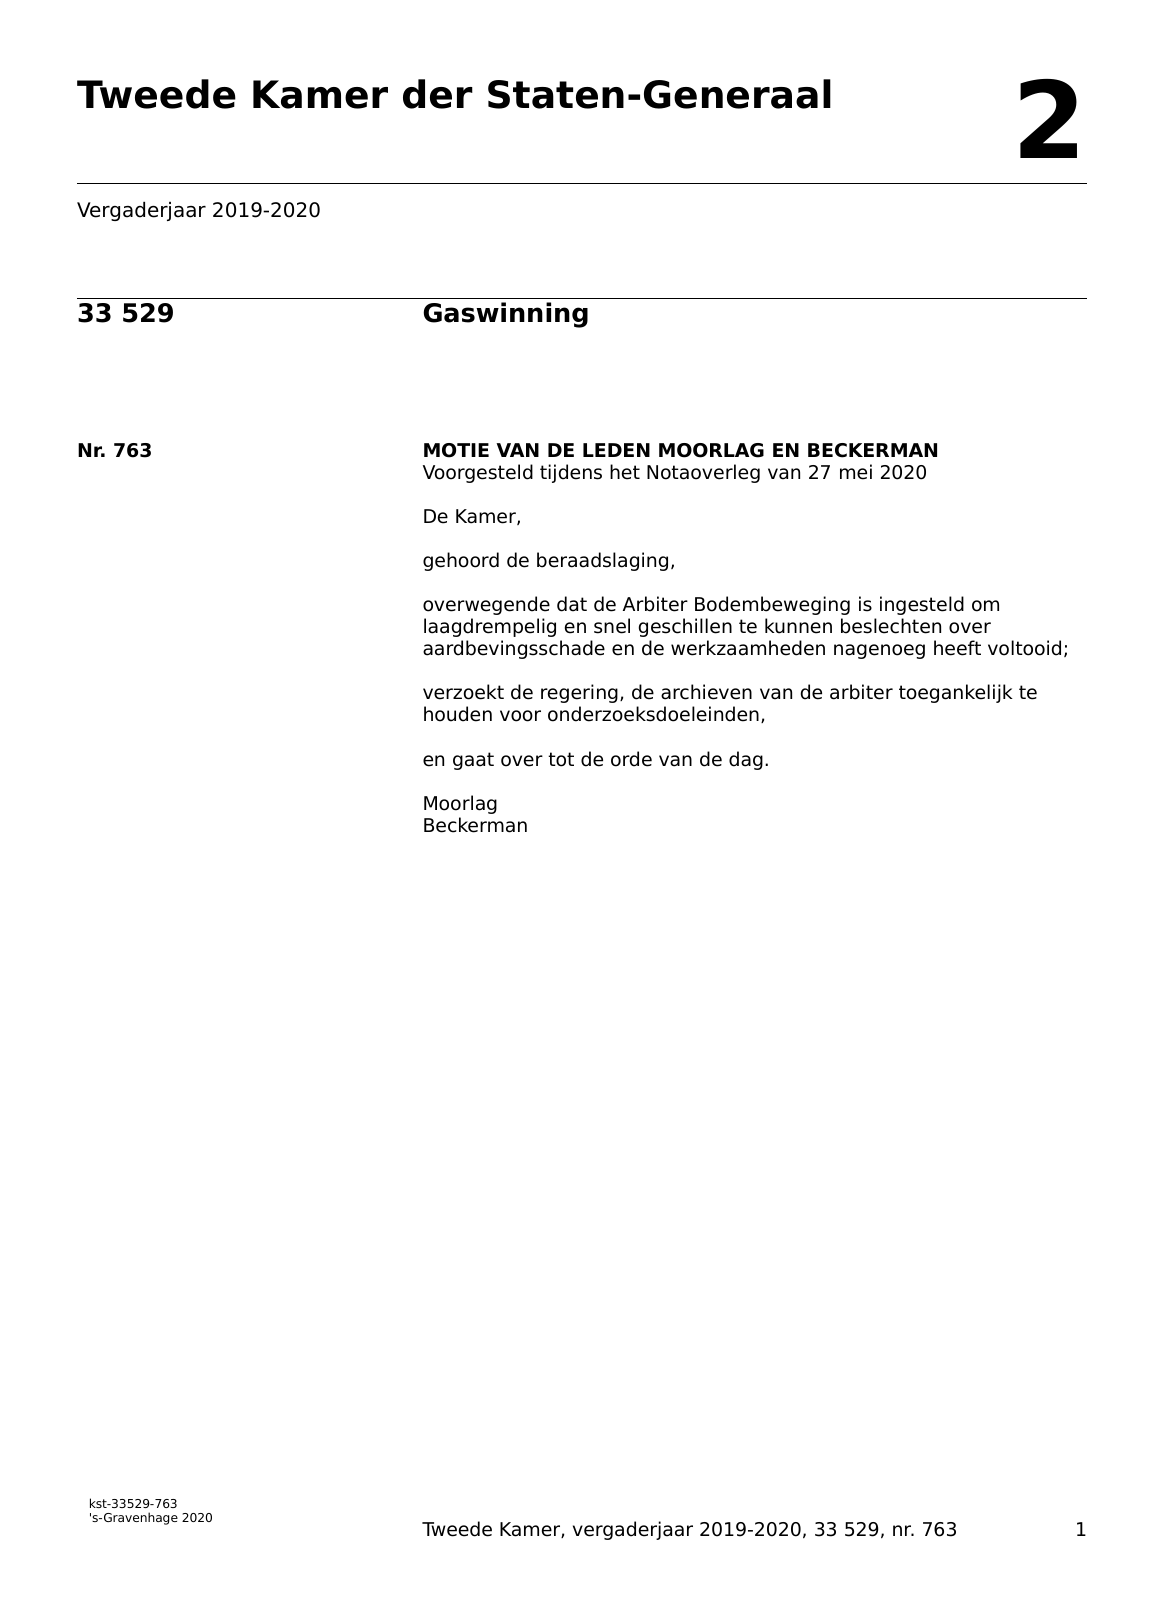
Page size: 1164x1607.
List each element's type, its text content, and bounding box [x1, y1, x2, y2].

text Voorgesteld tijdens het Notaoverleg van 27 mei 2020 [422, 462, 1087, 484]
subtitle 33 529 Gaswinning [77, 299, 1087, 329]
text 's-Gravenhage 2020 [88, 1511, 323, 1525]
text en gaat over tot de orde van de dag. [422, 748, 1087, 770]
text De Kamer, [422, 506, 1087, 528]
text gehoord de beraadslaging, [422, 550, 1087, 572]
text overwegende dat de Arbiter Bodembeweging is ingesteld om laagdrempelig en snel geschillen te kunnen beslechten over aardbevingsschade en de werkzaamheden nagenoeg heeft voltooid; [422, 594, 1087, 660]
text kst-33529-763 [88, 1497, 323, 1511]
text Beckerman [422, 814, 1087, 837]
table_header Tweede Kamer der Staten-Generaal [77, 59, 886, 183]
subtitle Nr. 763 MOTIE VAN DE LEDEN MOORLAG EN BECKERMAN [77, 440, 1087, 462]
table_cell Vergaderjaar 2019-2020 [77, 184, 1087, 298]
text Moorlag [422, 793, 1087, 814]
table_header 2 [886, 59, 1087, 183]
text verzoekt de regering, de archieven van de arbiter toegankelijk te houden voor onderzoeksdoeleinden, [422, 682, 1087, 726]
